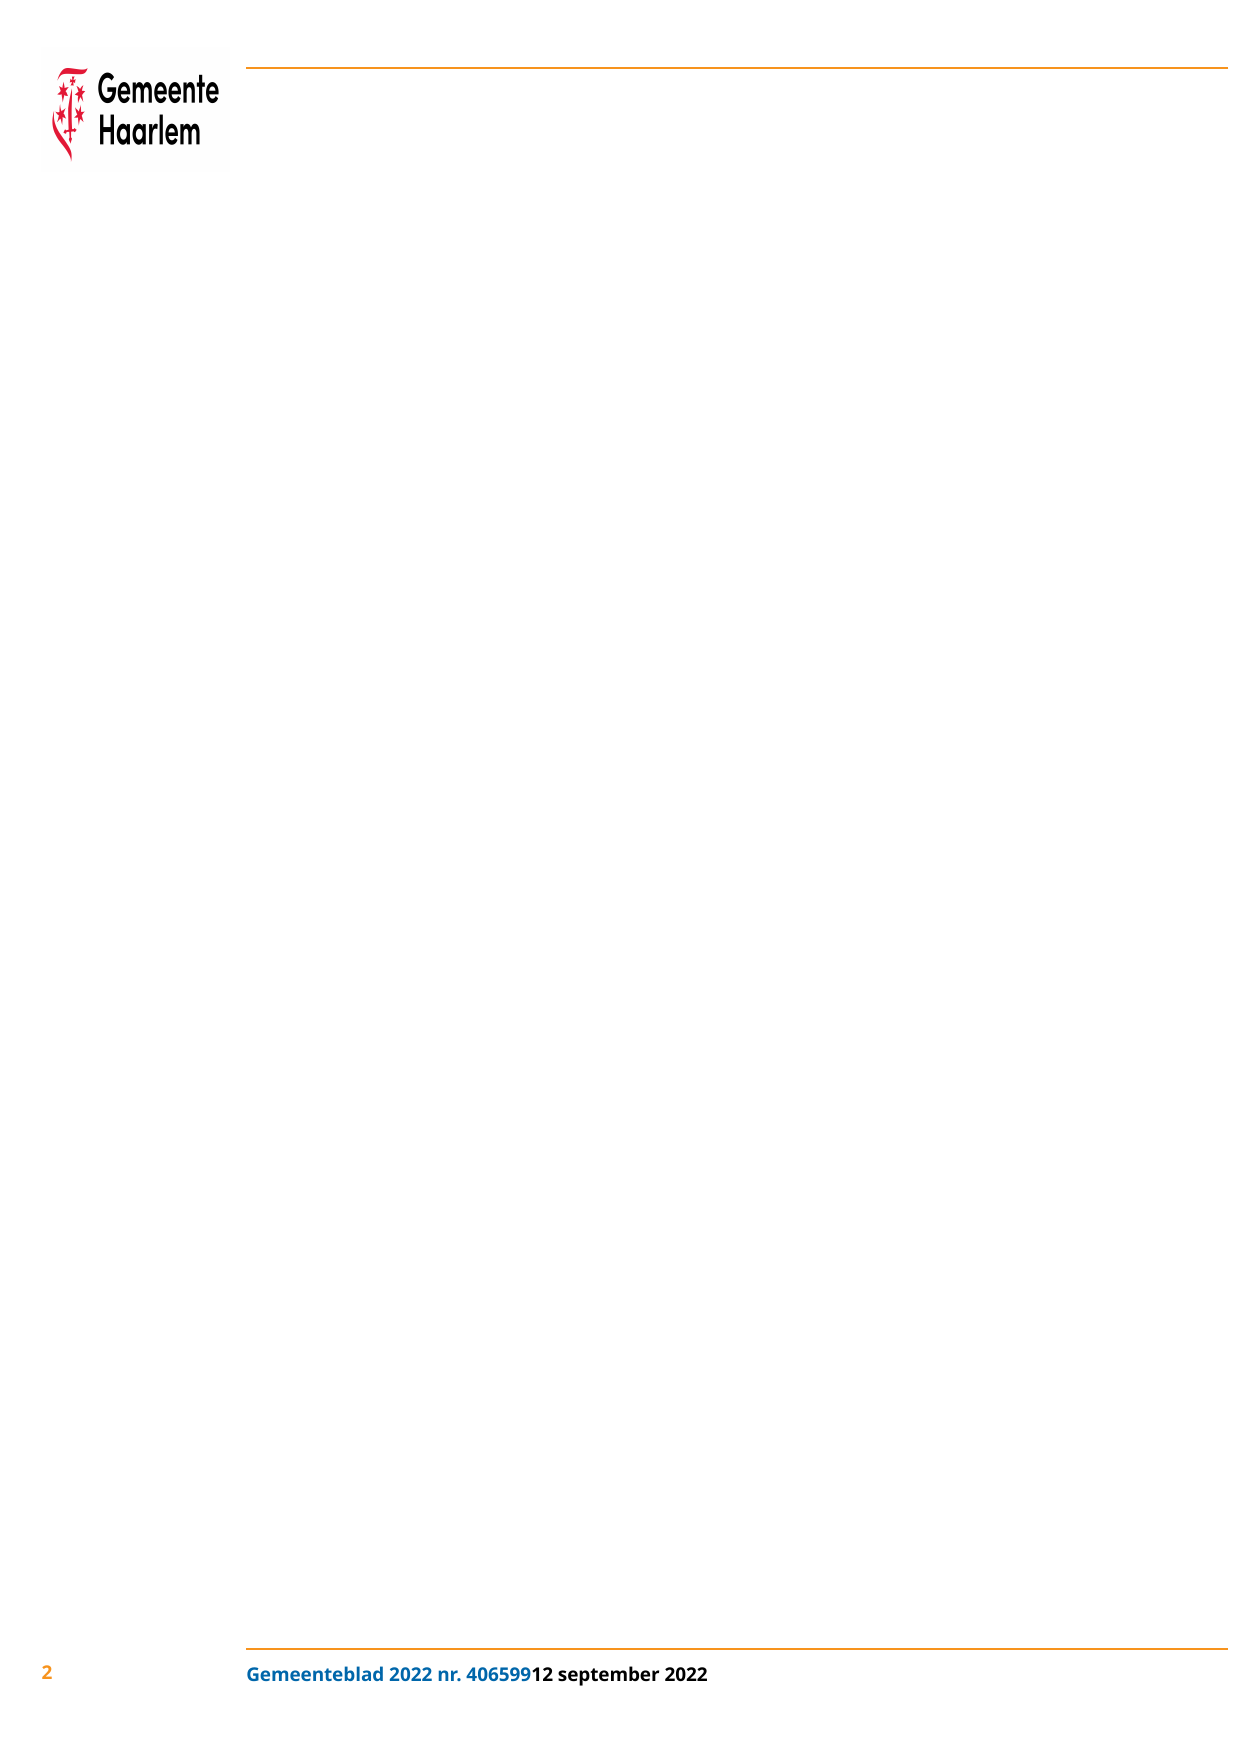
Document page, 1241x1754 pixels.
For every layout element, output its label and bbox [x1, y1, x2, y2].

picture [41, 47, 231, 172]
